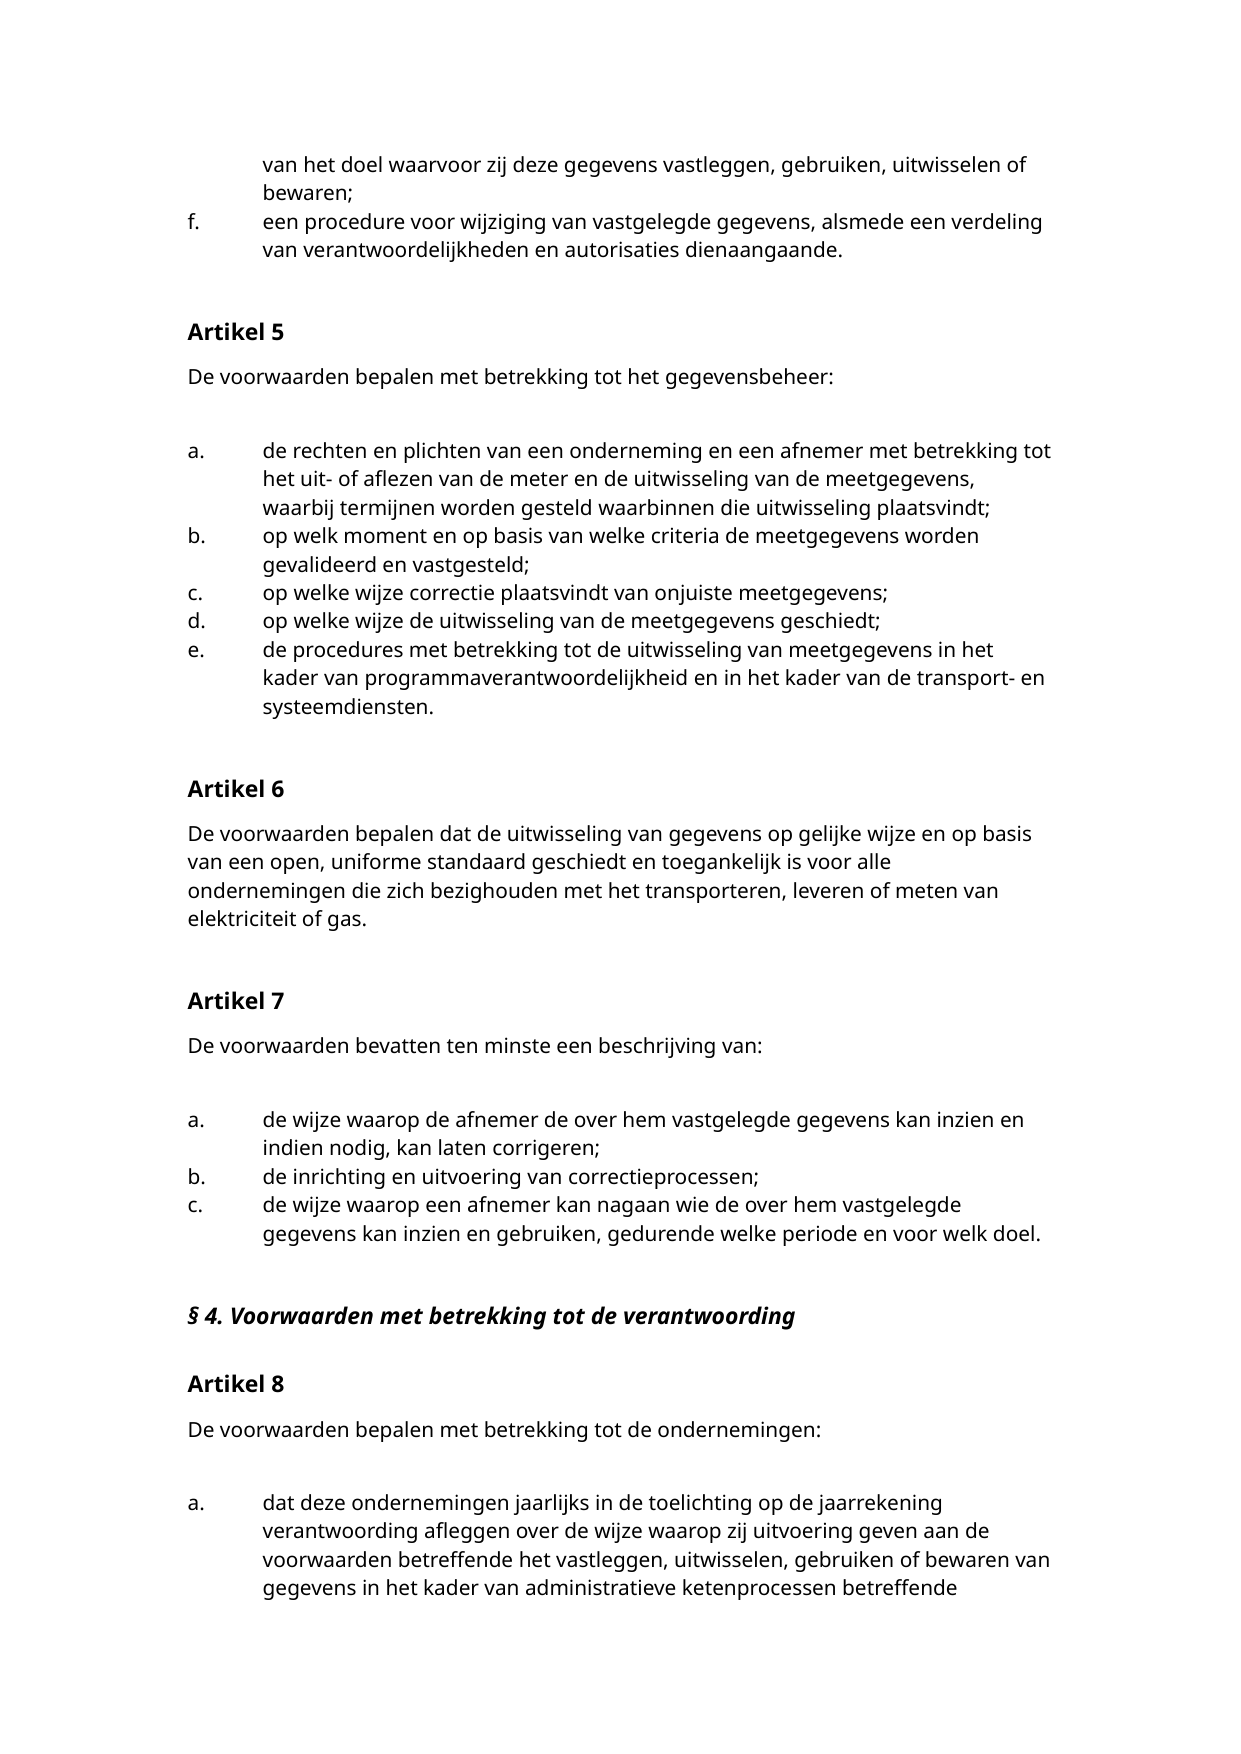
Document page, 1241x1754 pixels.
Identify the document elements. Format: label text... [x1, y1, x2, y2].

list op welke wijze de uitwisseling van de meetgegevens geschiedt; [187, 607, 1053, 635]
text De voorwaarden bevatten ten minste een beschrijving van: [187, 1032, 1053, 1060]
list dat deze ondernemingen jaarlijks in de toelichting op de jaarrekening verantwoording afleggen over de wijze waarop zij uitvoering geven aan de voorwaarden betreffende het vastleggen, uitwisselen, gebruiken of bewaren van gegevens in het kader van administratieve ketenprocessen betreffende [187, 1488, 1053, 1602]
list op welk moment en op basis van welke criteria de meetgegevens worden gevalideerd en vastgesteld; [187, 521, 1053, 578]
list een procedure voor wijziging van vastgelegde gegevens, alsmede een verdeling van verantwoordelijkheden en autorisaties dienaangaande. [187, 207, 1053, 264]
list de wijze waarop de afnemer de over hem vastgelegde gegevens kan inzien en indien nodig, kan laten corrigeren; [187, 1105, 1053, 1162]
subtitle Artikel 6 [187, 773, 1053, 804]
list de rechten en plichten van een onderneming en een afnemer met betrekking tot het uit- of aflezen van de meter en de uitwisseling van de meetgegevens, waarbij termijnen worden gesteld waarbinnen die uitwisseling plaatsvindt; [187, 436, 1053, 521]
text De voorwaarden bepalen met betrekking tot het gegevensbeheer: [187, 362, 1053, 391]
list de inrichting en uitvoering van correctieprocessen; [187, 1162, 1053, 1190]
text De voorwaarden bepalen met betrekking tot de ondernemingen: [187, 1415, 1053, 1443]
list van het doel waarvoor zij deze gegevens vastleggen, gebruiken, uitwisselen of bewaren; [187, 150, 1053, 207]
subtitle § 4. Voorwaarden met betrekking tot de verantwoording [187, 1300, 1053, 1331]
subtitle Artikel 7 [187, 985, 1053, 1017]
list de wijze waarop een afnemer kan nagaan wie de over hem vastgelegde gegevens kan inzien en gebruiken, gedurende welke periode en voor welk doel. [187, 1190, 1053, 1247]
text De voorwaarden bepalen dat de uitwisseling van gegevens op gelijke wijze en op basis van een open, uniforme standaard geschiedt en toegankelijk is voor alle ondernemingen die zich bezighouden met het transporteren, leveren of meten van elektriciteit of gas. [187, 819, 1053, 933]
list de procedures met betrekking tot de uitwisseling van meetgegevens in het kader van programmaverantwoordelijkheid en in het kader van de transport- en systeemdiensten. [187, 635, 1053, 720]
subtitle Artikel 5 [187, 316, 1053, 347]
subtitle Artikel 8 [187, 1368, 1053, 1400]
list op welke wijze correctie plaatsvindt van onjuiste meetgegevens; [187, 578, 1053, 607]
